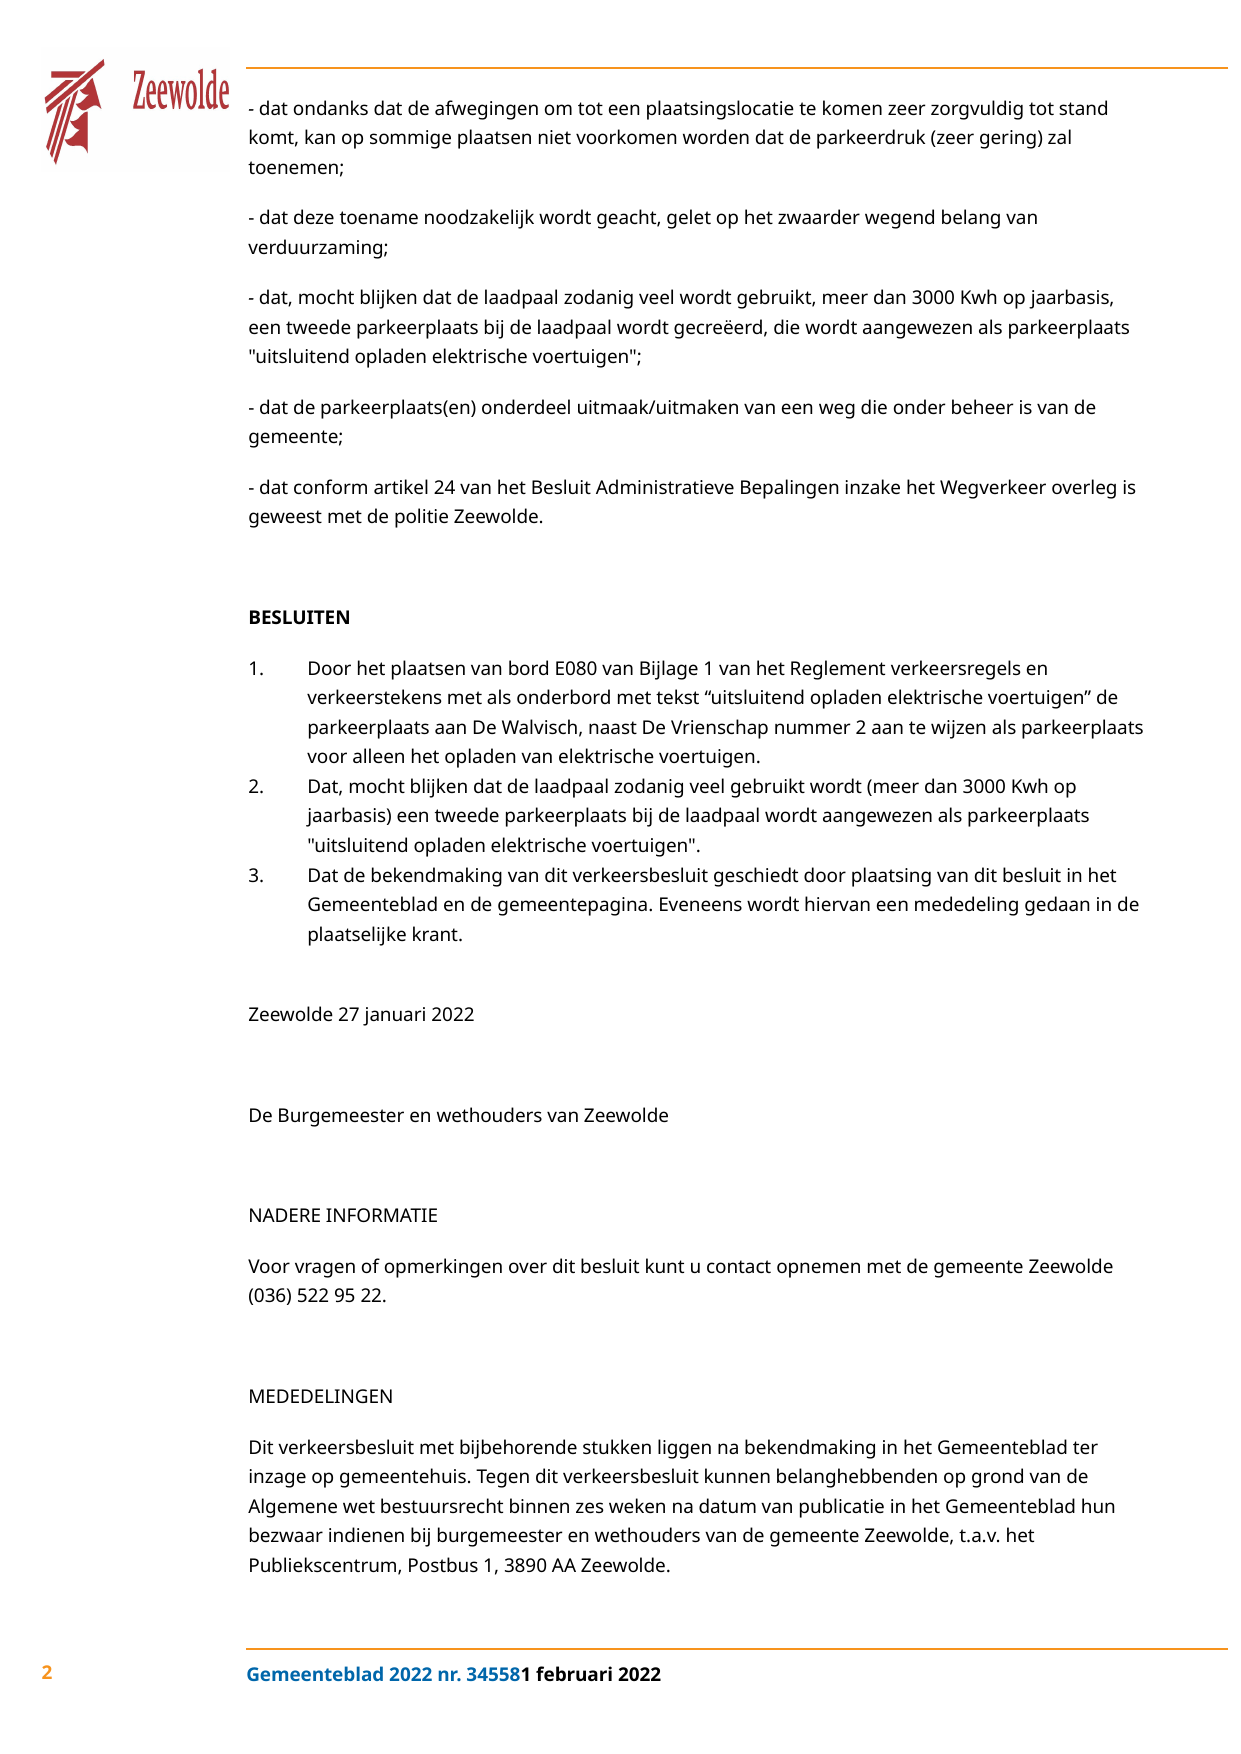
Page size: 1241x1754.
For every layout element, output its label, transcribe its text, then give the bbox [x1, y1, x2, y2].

text NADERE INFORMATIE [248, 1203, 1152, 1228]
list Door het plaatsen van bord E080 van Bijlage 1 van het Reglement verkeersregels en verkeerstekens met als onderbord met tekst “uitsluitend opladen elektrische voertuigen” de parkeerplaats aan De Walvisch, naast De Vrienschap nummer 2 aan te wijzen als parkeerplaats voor alleen het opladen van elektrische voertuigen. [248, 655, 1152, 769]
list Dat, mocht blijken dat de laadpaal zodanig veel gebruikt wordt (meer dan 3000 Kwh op jaarbasis) een tweede parkeerplaats bij de laadpaal wordt aangewezen als parkeerplaats "uitsluitend opladen elektrische voertuigen". [248, 773, 1152, 858]
text BESLUITEN [248, 604, 1152, 630]
picture [41, 47, 231, 172]
text Zeewolde 27 januari 2022 [248, 1001, 1152, 1027]
text - dat, mocht blijken dat de laadpaal zodanig veel wordt gebruikt, meer dan 3000 Kwh op jaarbasis, een tweede parkeerplaats bij de laadpaal wordt gecreëerd, die wordt aangewezen als parkeerplaats "uitsluitend opladen elektrische voertuigen"; [248, 284, 1152, 369]
text - dat deze toename noodzakelijk wordt geacht, gelet op het zwaarder wegend belang van verduurzaming; [248, 204, 1152, 260]
text - dat conform artikel 24 van het Besluit Administratieve Bepalingen inzake het Wegverkeer overleg is geweest met de politie Zeewolde. [248, 474, 1152, 529]
text MEDEDELINGEN [248, 1383, 1152, 1409]
text De Burgemeester en wethouders van Zeewolde [248, 1102, 1152, 1128]
text - dat ondanks dat de afwegingen om tot een plaatsingslocatie te komen zeer zorgvuldig tot stand komt, kan op sommige plaatsen niet voorkomen worden dat de parkeerdruk (zeer gering) zal toenemen; [248, 95, 1152, 180]
text - dat de parkeerplaats(en) onderdeel uitmaak/uitmaken van een weg die onder beheer is van de gemeente; [248, 394, 1152, 449]
list Dat de bekendmaking van dit verkeersbesluit geschiedt door plaatsing van dit besluit in het Gemeenteblad en de gemeentepagina. Eveneens wordt hiervan een mededeling gedaan in de plaatselij­ke krant. [248, 862, 1152, 947]
text Dit verkeersbesluit met bijbehorende stukken liggen na bekendmaking in het Gemeenteblad ter inzage op gemeentehuis. Tegen dit verkeersbesluit kunnen belanghebbenden op grond van de Algemene wet bestuursrecht binnen zes weken na datum van publicatie in het Gemeenteblad hun bezwaar indienen bij burgemeester en wethouders van de gemeente Zeewolde, t.a.v. het Publiekscentrum, Postbus 1, 3890 AA Zeewolde. [248, 1434, 1152, 1578]
text Voor vragen of opmerkingen over dit besluit kunt u contact opnemen met de gemeente Zeewolde (036) 522 95 22. [248, 1253, 1152, 1308]
